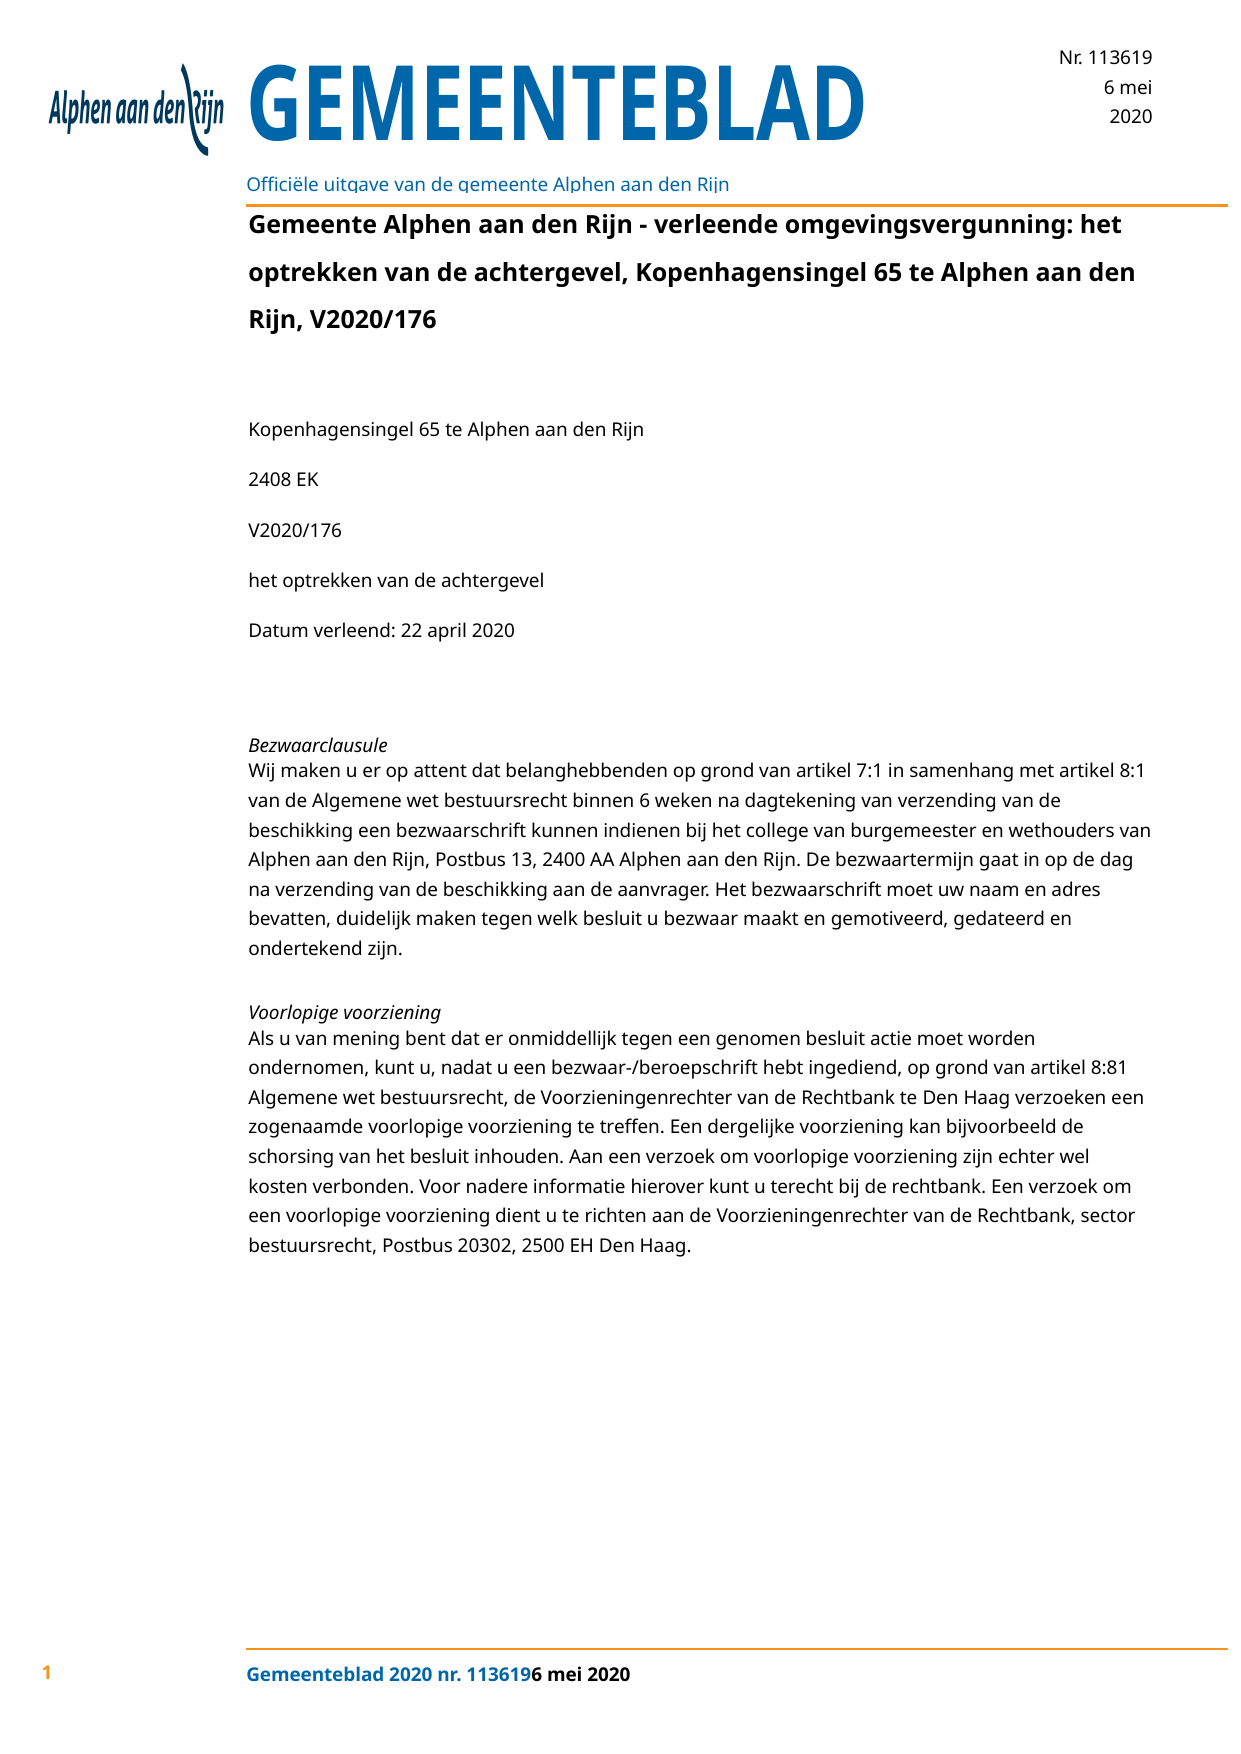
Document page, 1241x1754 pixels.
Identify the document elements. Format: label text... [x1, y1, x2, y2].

text Voorlopige voorziening [248, 999, 1152, 1025]
text Wij maken u er op attent dat belanghebbenden op grond van artikel 7:1 in samenhang met artikel 8:1 van de Algemene wet bestuursrecht binnen 6 weken na dagtekening van verzending van de beschikking een bezwaarschrift kunnen indienen bij het college van burgemeester en wethouders van Alphen aan den Rijn, Postbus 13, 2400 AA Alphen aan den Rijn. De bezwaartermijn gaat in op de dag na verzending van de beschikking aan de aanvrager. Het bezwaarschrift moet uw naam en adres bevatten, duidelijk maken tegen welk besluit u bezwaar maakt en gemotiveerd, gedateerd en ondertekend zijn. [248, 758, 1152, 961]
text het optrekken van de achtergevel [248, 567, 1152, 593]
text Kopenhagensingel 65 te Alphen aan den Rijn [248, 416, 1152, 442]
picture [41, 47, 231, 172]
text Gemeente Alphen aan den Rijn - verleende omgevingsvergunning: het optrekken van de achtergevel, Kopenhagensingel 65 te Alphen aan den Rijn, V2020/176 [248, 207, 1152, 336]
text 2408 EK [248, 466, 1152, 492]
text V2020/176 [248, 517, 1152, 542]
text Als u van mening bent dat er onmiddellijk tegen een genomen besluit actie moet worden ondernomen, kunt u, nadat u een bezwaar-/beroepschrift hebt ingediend, op grond van artikel 8:81 Algemene wet bestuursrecht, de Voorzieningenrechter van de Rechtbank te Den Haag verzoeken een zogenaamde voorlopige voorziening te treffen. Een dergelijke voorziening kan bijvoorbeeld de schorsing van het besluit inhouden. Aan een verzoek om voorlopige voorziening zijn echter wel kosten verbonden. Voor nadere informatie hierover kunt u terecht bij de rechtbank. Een verzoek om een voorlopige voorziening dient u te richten aan de Voorzieningenrechter van de Rechtbank, sector bestuursrecht, Postbus 20302, 2500 EH Den Haag. [248, 1025, 1152, 1258]
text Datum verleend: 22 april 2020 [248, 618, 1152, 643]
text Bezwaarclausule [248, 732, 1152, 758]
